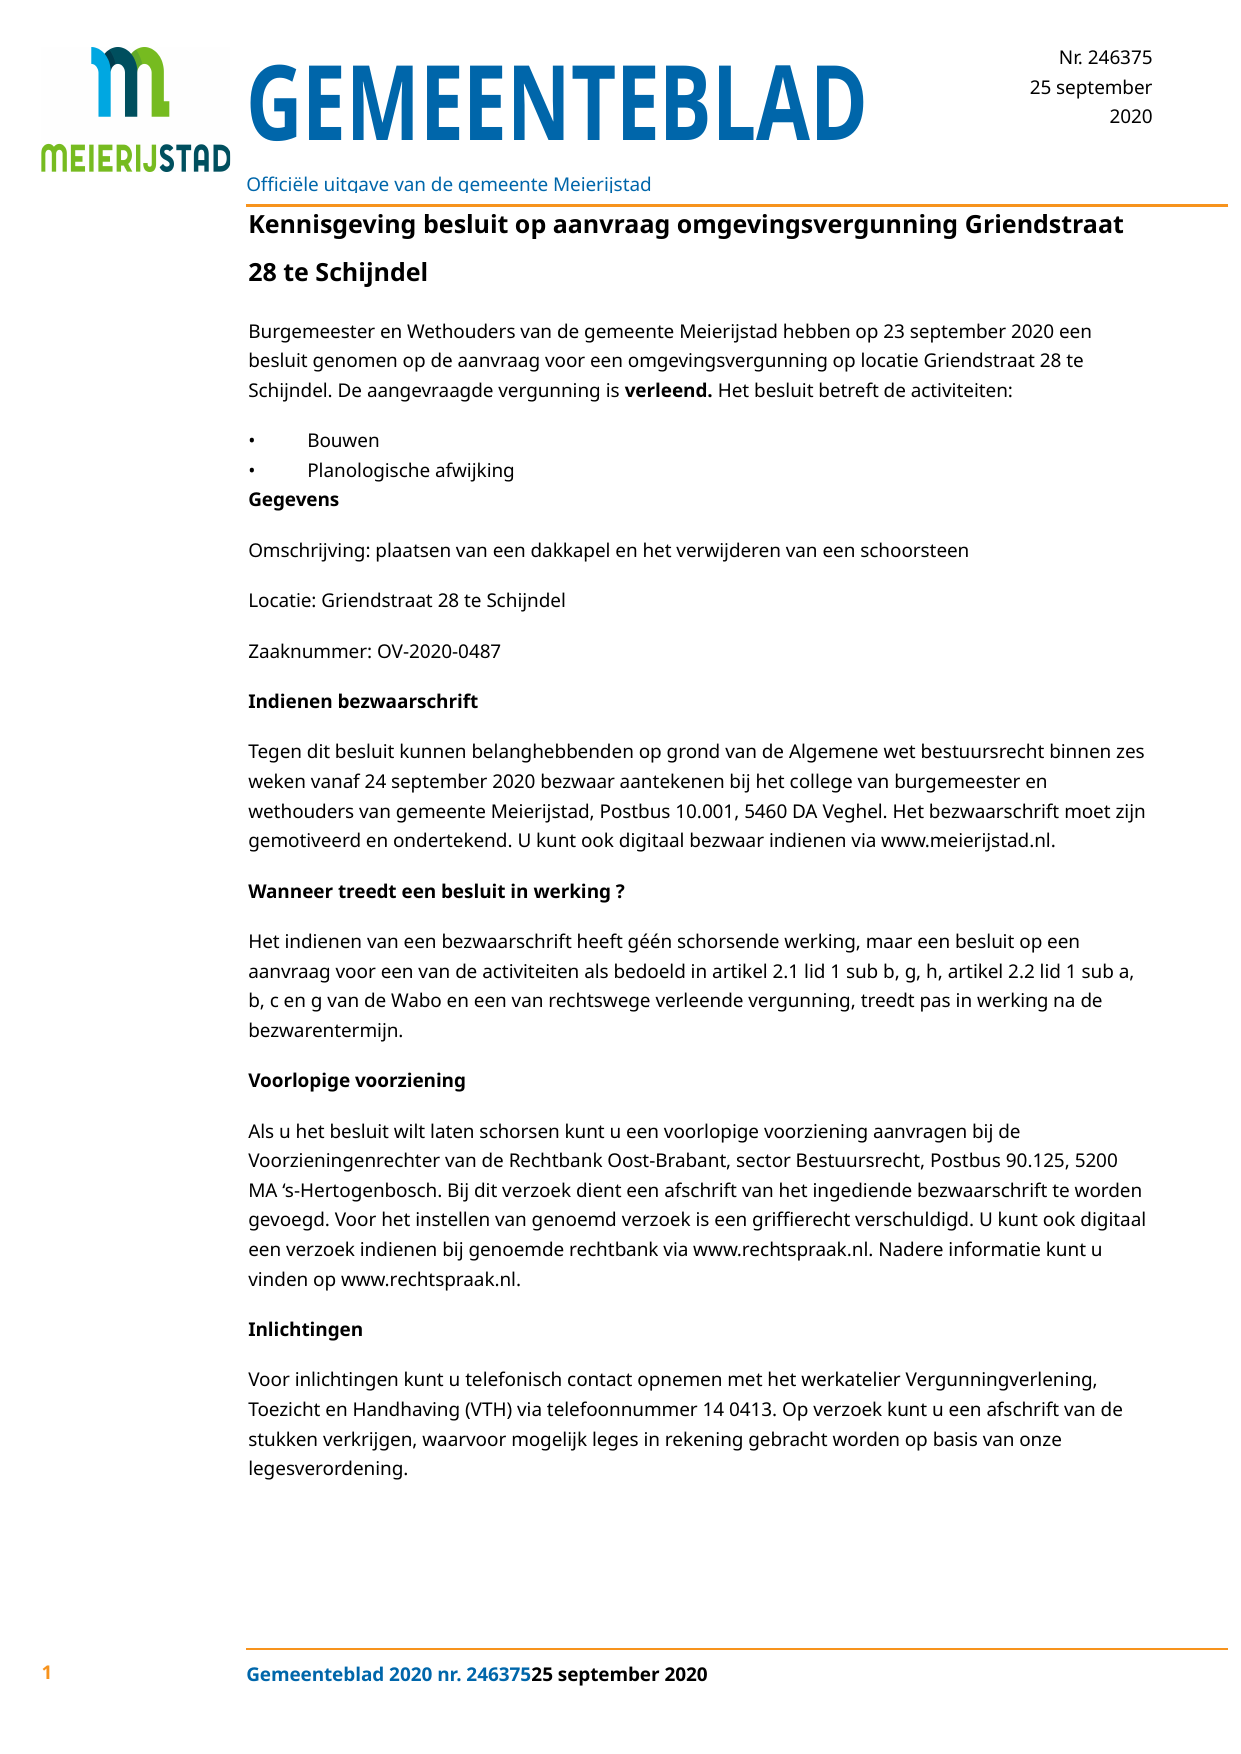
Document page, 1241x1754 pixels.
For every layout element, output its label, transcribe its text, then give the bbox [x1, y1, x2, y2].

text Het indienen van een bezwaarschrift heeft géén schorsende werking, maar een besluit op een aanvraag voor een van de activiteiten als bedoeld in artikel 2.1 lid 1 sub b, g, h, artikel 2.2 lid 1 sub a, b, c en g van de Wabo en een van rechtswege verleende vergunning, treedt pas in werking na de bezwarentermijn. [248, 928, 1152, 1043]
text Indienen bezwaarschrift [248, 688, 1152, 714]
text Voorlopige voorziening [248, 1067, 1152, 1093]
picture [41, 47, 231, 172]
text Kennisgeving besluit op aanvraag omgevingsvergunning Griendstraat 28 te Schijndel [248, 207, 1152, 288]
list Bouwen [248, 427, 1152, 453]
text Inlichtingen [248, 1316, 1152, 1342]
text Burgemeester en Wethouders van de gemeente Meierijstad hebben op 23 september 2020 een besluit genomen op de aanvraag voor een omgevingsvergunning op locatie Griendstraat 28 te Schijndel. De aangevraagde vergunning is verleend. Het besluit betreft de activiteiten: [248, 318, 1152, 403]
text Gegevens [248, 487, 1152, 512]
list Planologische afwijking [248, 457, 1152, 483]
text Als u het besluit wilt laten schorsen kunt u een voorlopige voorziening aanvragen bij de Voorzieningenrechter van de Rechtbank Oost-Brabant, sector Bestuursrecht, Postbus 90.125, 5200 MA ‘s-Hertogenbosch. Bij dit verzoek dient een afschrift van het ingediende bezwaarschrift te worden gevoegd. Voor het instellen van genoemd verzoek is een griffierecht verschuldigd. U kunt ook digitaal een verzoek indienen bij genoemde rechtbank via www.rechtspraak.nl. Nadere informatie kunt u vinden op www.rechtspraak.nl. [248, 1118, 1152, 1292]
text Locatie: Griendstraat 28 te Schijndel [248, 587, 1152, 613]
text Tegen dit besluit kunnen belanghebbenden op grond van de Algemene wet bestuursrecht binnen zes weken vanaf 24 september 2020 bezwaar aantekenen bij het college van burgemeester en wethouders van gemeente Meierijstad, Postbus 10.001, 5460 DA Veghel. Het bezwaarschrift moet zijn gemotiveerd en ondertekend. U kunt ook digitaal bezwaar indienen via www.meierijstad.nl. [248, 739, 1152, 853]
text Voor inlichtingen kunt u telefonisch contact opnemen met het werkatelier Vergunningverlening, Toezicht en Handhaving (VTH) via telefoonnummer 14 0413. Op verzoek kunt u een afschrift van de stukken verkrijgen, waarvoor mogelijk leges in rekening gebracht worden op basis van onze legesverordening. [248, 1367, 1152, 1481]
text Omschrijving: plaatsen van een dakkapel en het verwijderen van een schoorsteen [248, 537, 1152, 563]
text Zaaknummer: OV-2020-0487 [248, 638, 1152, 664]
text Wanneer treedt een besluit in werking ? [248, 878, 1152, 904]
